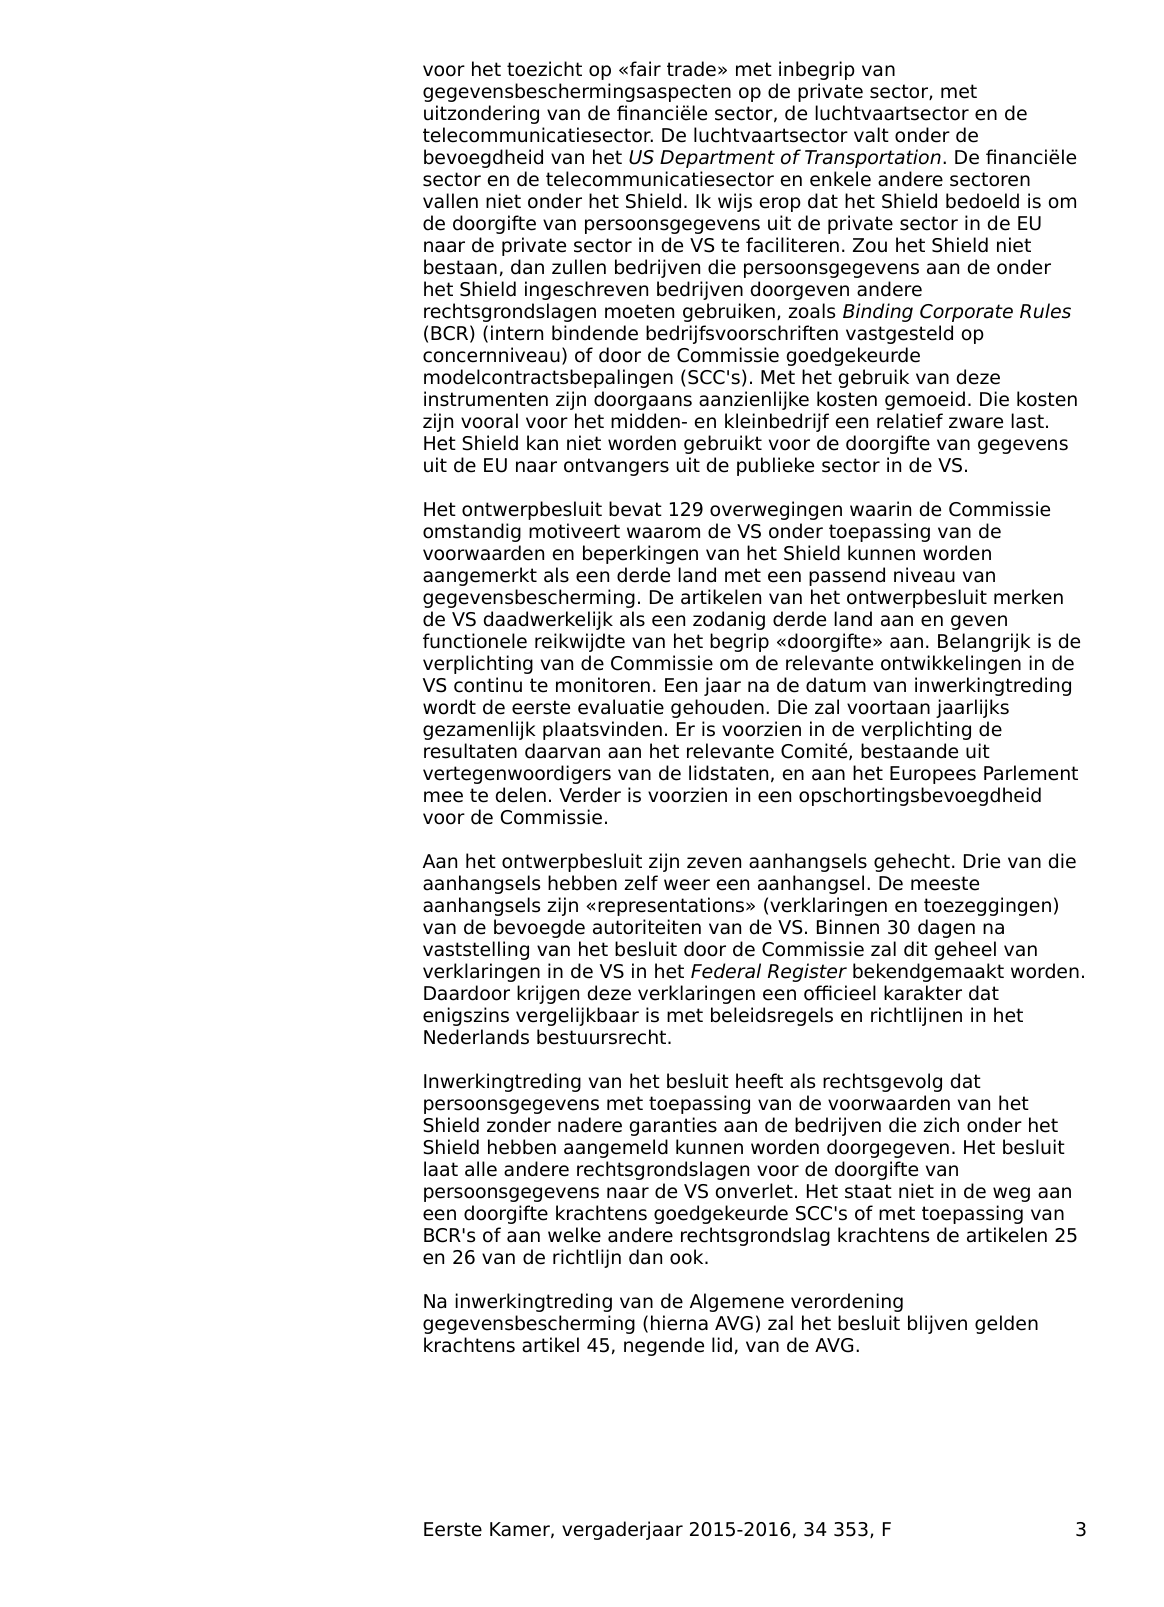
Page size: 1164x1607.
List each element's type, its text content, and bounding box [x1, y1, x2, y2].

text voor het toezicht op «fair trade» met inbegrip van gegevensbeschermingsaspecten op de private sector, met uitzondering van de financiële sector, de luchtvaartsector en de telecommunicatiesector. De luchtvaartsector valt onder de bevoegdheid van het US Department of Transportation. De financiële sector en de telecommunicatiesector en enkele andere sectoren vallen niet onder het Shield. Ik wijs erop dat het Shield bedoeld is om de doorgifte van persoonsgegevens uit de private sector in de EU naar de private sector in de VS te faciliteren. Zou het Shield niet bestaan, dan zullen bedrijven die persoonsgegevens aan de onder het Shield ingeschreven bedrijven doorgeven andere rechtsgrondslagen moeten gebruiken, zoals Binding Corporate Rules (BCR) (intern bindende bedrijfsvoorschriften vastgesteld op concernniveau) of door de Commissie goedgekeurde modelcontractsbepalingen (SCC's). Met het gebruik van deze instrumenten zijn doorgaans aanzienlijke kosten gemoeid. Die kosten zijn vooral voor het midden- en kleinbedrijf een relatief zware last. Het Shield kan niet worden gebruikt voor de doorgifte van gegevens uit de EU naar ontvangers uit de publieke sector in de VS. [422, 59, 1087, 477]
text Na inwerkingtreding van de Algemene verordening gegevensbescherming (hierna AVG) zal het besluit blijven gelden krachtens artikel 45, negende lid, van de AVG. [422, 1291, 1087, 1357]
text Aan het ontwerpbesluit zijn zeven aanhangsels gehecht. Drie van die aanhangsels hebben zelf weer een aanhangsel. De meeste aanhangsels zijn «representations» (verklaringen en toezeggingen) van de bevoegde autoriteiten van de VS. Binnen 30 dagen na vaststelling van het besluit door de Commissie zal dit geheel van verklaringen in de VS in het Federal Register bekendgemaakt worden. Daardoor krijgen deze verklaringen een officieel karakter dat enigszins vergelijkbaar is met beleidsregels en richtlijnen in het Nederlands bestuursrecht. [422, 851, 1087, 1048]
text Het ontwerpbesluit bevat 129 overwegingen waarin de Commissie omstandig motiveert waarom de VS onder toepassing van de voorwaarden en beperkingen van het Shield kunnen worden aangemerkt als een derde land met een passend niveau van gegevensbescherming. De artikelen van het ontwerpbesluit merken de VS daadwerkelijk als een zodanig derde land aan en geven functionele reikwijdte van het begrip «doorgifte» aan. Belangrijk is de verplichting van de Commissie om de relevante ontwikkelingen in de VS continu te monitoren. Een jaar na de datum van inwerkingtreding wordt de eerste evaluatie gehouden. Die zal voortaan jaarlijks gezamenlijk plaatsvinden. Er is voorzien in de verplichting de resultaten daarvan aan het relevante Comité, bestaande uit vertegenwoordigers van de lidstaten, en aan het Europees Parlement mee te delen. Verder is voorzien in een opschortingsbevoegdheid voor de Commissie. [422, 499, 1087, 828]
text Inwerkingtreding van het besluit heeft als rechtsgevolg dat persoonsgegevens met toepassing van de voorwaarden van het Shield zonder nadere garanties aan de bedrijven die zich onder het Shield hebben aangemeld kunnen worden doorgegeven. Het besluit laat alle andere rechtsgrondslagen voor de doorgifte van persoonsgegevens naar de VS onverlet. Het staat niet in de weg aan een doorgifte krachtens goedgekeurde SCC's of met toepassing van BCR's of aan welke andere rechtsgrondslag krachtens de artikelen 25 en 26 van de richtlijn dan ook. [422, 1071, 1087, 1268]
